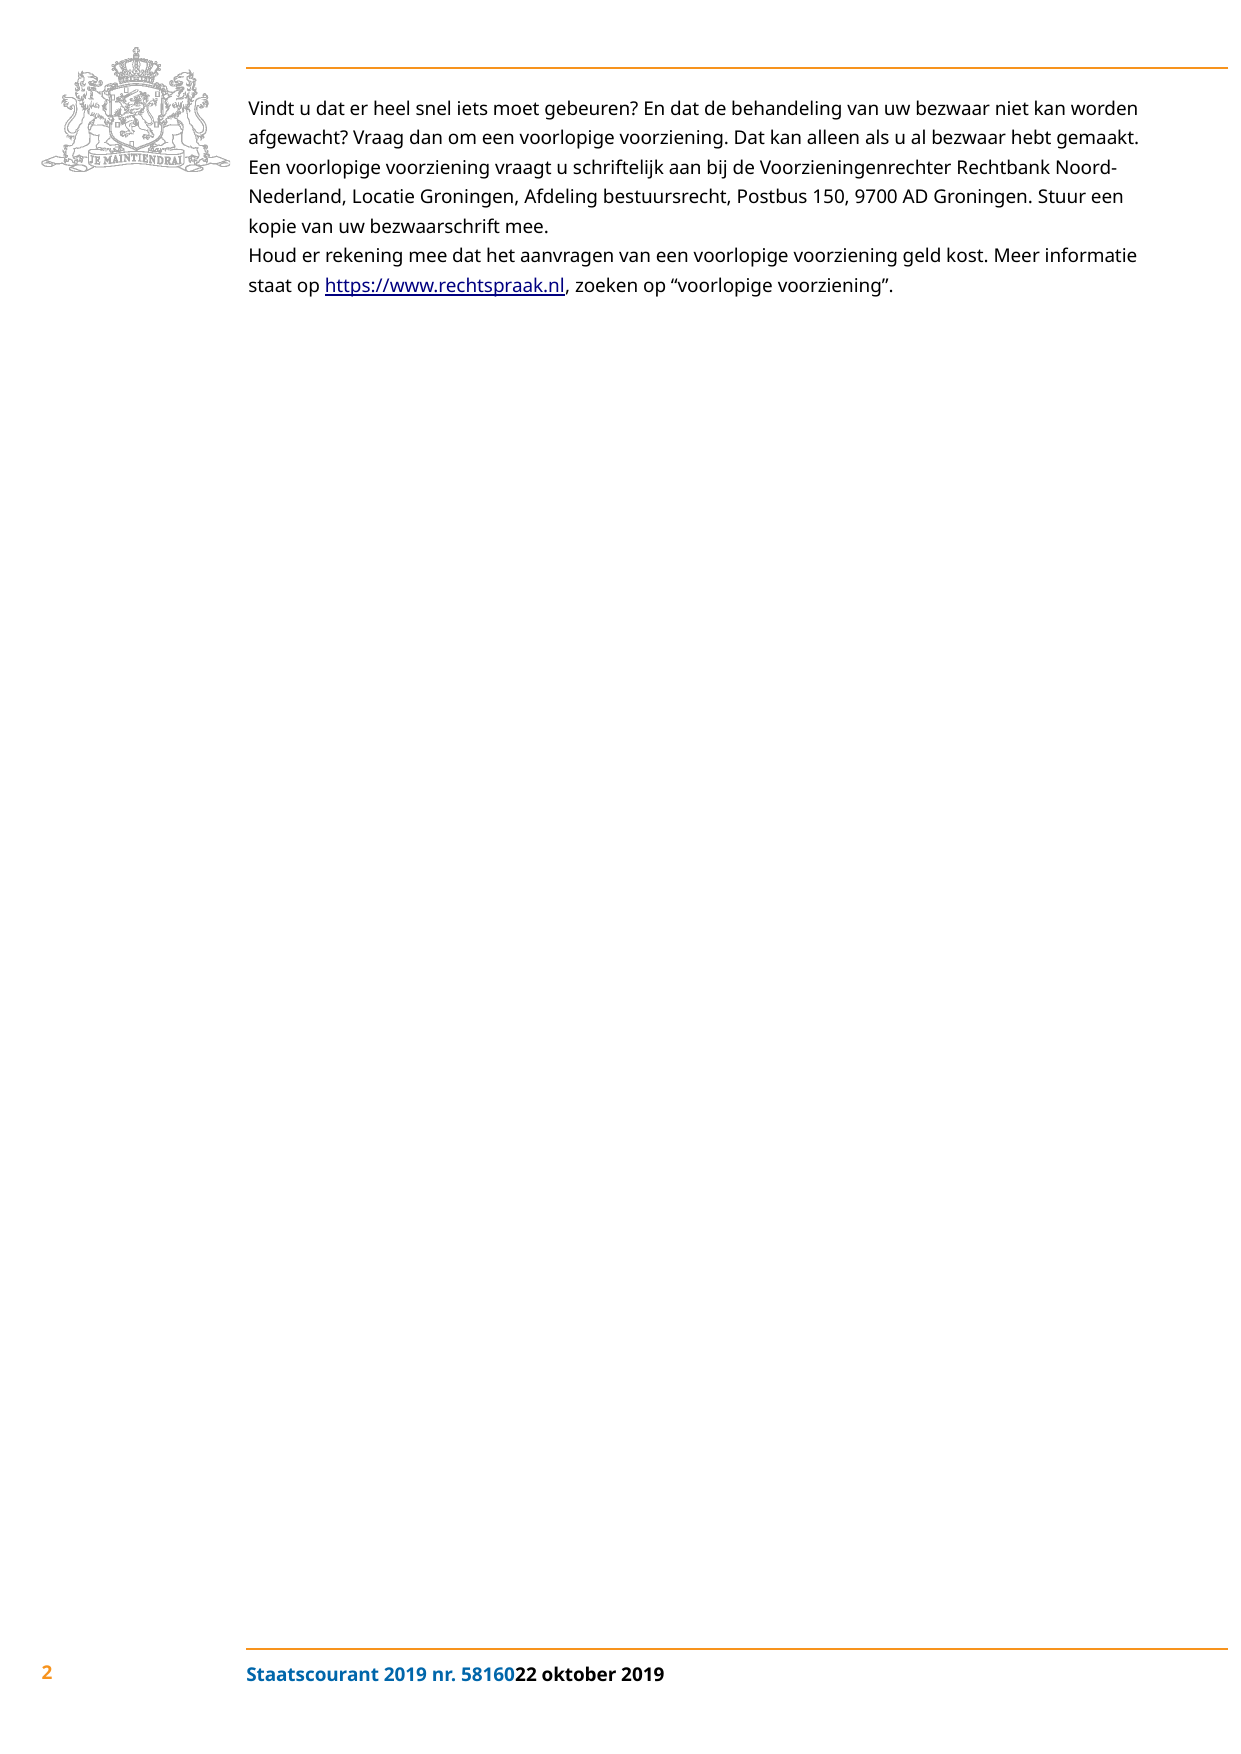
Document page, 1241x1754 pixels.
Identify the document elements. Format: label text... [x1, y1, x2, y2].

picture [41, 47, 231, 172]
text Houd er rekening mee dat het aanvragen van een voorlopige voorziening geld kost. Meer informatie staat op https://www.rechtspraak.nl, zoeken op “voorlopige voorziening”. [248, 243, 1152, 298]
text Vindt u dat er heel snel iets moet gebeuren? En dat de behandeling van uw bezwaar niet kan worden afgewacht? Vraag dan om een voorlopige voorziening. Dat kan alleen als u al bezwaar hebt gemaakt. Een voorlopige voorziening vraagt u schriftelijk aan bij de Voorzieningenrechter Rechtbank Noord-Nederland, Locatie Groningen, Afdeling bestuursrecht, Postbus 150, 9700 AD Groningen. Stuur een kopie van uw bezwaarschrift mee. [248, 95, 1152, 239]
